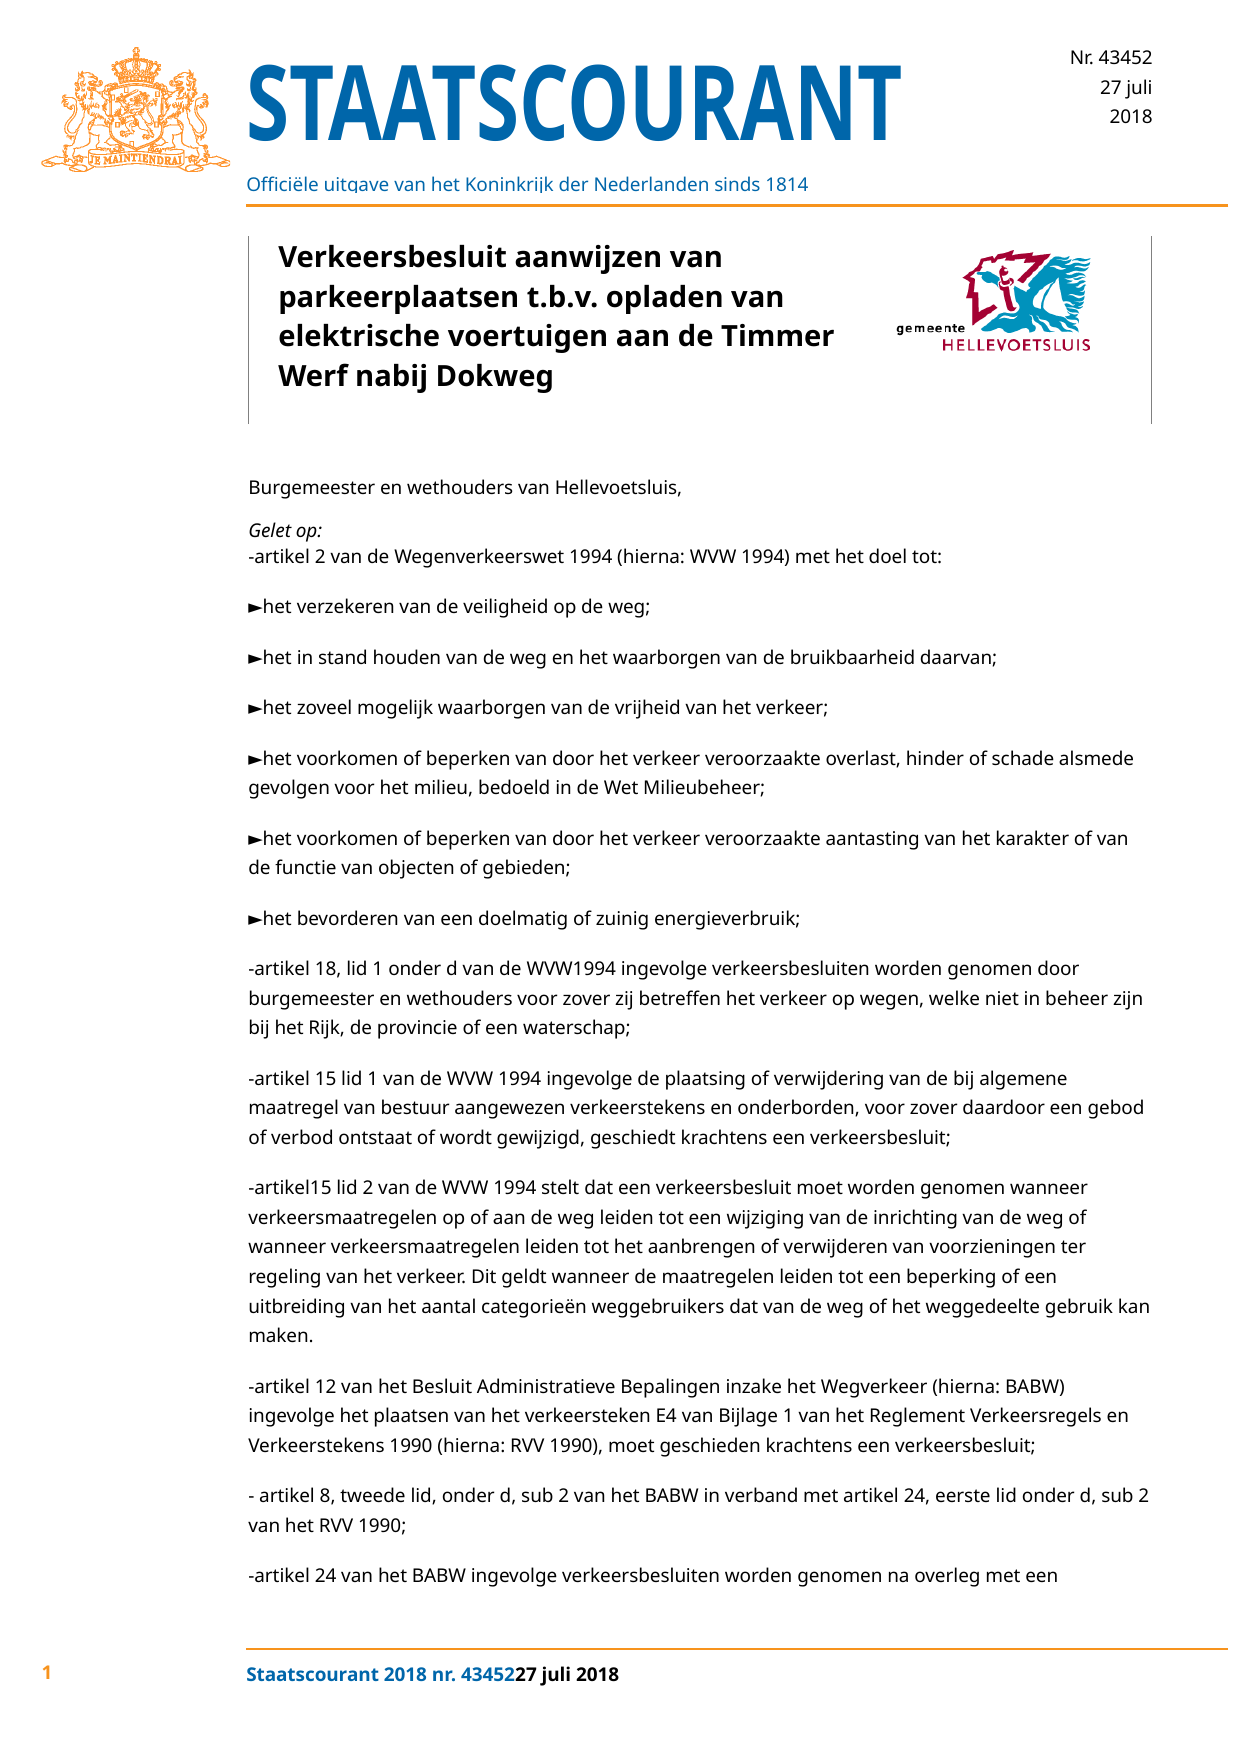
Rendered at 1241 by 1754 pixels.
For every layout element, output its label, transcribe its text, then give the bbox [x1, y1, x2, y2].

picture [41, 47, 231, 172]
table_header Verkeersbesluit aanwijzen van parkeerplaatsen t.b.v. opladen van elektrische voertuigen aan de Timmer Werf nabij Dokweg [249, 236, 850, 424]
text Gelet op: [248, 517, 1152, 543]
text ►het zoveel mogelijk waarborgen van de vrijheid van het verkeer; [248, 694, 1152, 720]
text Burgemeester en wethouders van Hellevoetsluis, [248, 474, 1152, 500]
text ►het bevorderen van een doelmatig of zuinig energieverbruik; [248, 905, 1152, 931]
text - artikel 8, tweede lid, onder d, sub 2 van het BABW in verband met artikel 24, eerste lid onder d, sub 2 van het RVV 1990; [248, 1482, 1152, 1538]
text -artikel 18, lid 1 onder d van de WVW1994 ingevolge verkeersbesluiten worden genomen door burgemeester en wethouders voor zover zij betreffen het verkeer op wegen, welke niet in beheer zijn bij het Rijk, de provincie of een waterschap; [248, 955, 1152, 1040]
table_header [850, 236, 1151, 424]
text -artikel 15 lid 1 van de WVW 1994 ingevolge de plaatsing of verwijdering van de bij algemene maatregel van bestuur aangewezen verkeerstekens en onderborden, voor zover daardoor een gebod of verbod ontstaat of wordt gewijzigd, geschiedt krachtens een verkeersbesluit; [248, 1065, 1152, 1150]
text ►het voorkomen of beperken van door het verkeer veroorzaakte overlast, hinder of schade alsmede gevolgen voor het milieu, bedoeld in de Wet Milieubeheer; [248, 745, 1152, 800]
text ►het in stand houden van de weg en het waarborgen van de bruikbaarheid daarvan; [248, 644, 1152, 670]
text -artikel 2 van de Wegenverkeerswet 1994 (hierna: WVW 1994) met het doel tot: [248, 543, 1152, 569]
text -artikel 12 van het Besluit Administratieve Bepalingen inzake het Wegverkeer (hierna: BABW) ingevolge het plaatsen van het verkeersteken E4 van Bijlage 1 van het Reglement Verkeersregels en Verkeerstekens 1990 (hierna: RVV 1990), moet geschieden krachtens een verkeersbesluit; [248, 1373, 1152, 1458]
text ►het verzekeren van de veiligheid op de weg; [248, 594, 1152, 619]
text -artikel15 lid 2 van de WVW 1994 stelt dat een verkeersbesluit moet worden genomen wanneer verkeersmaatregelen op of aan de weg leiden tot een wijziging van de inrichting van de weg of wanneer verkeersmaatregelen leiden tot het aanbrengen of verwijderen van voorzieningen ter regeling van het verkeer. Dit geldt wanneer de maatregelen leiden tot een beperking of een uitbreiding van het aantal categorieën weggebruikers dat van de weg of het weggedeelte gebruik kan maken. [248, 1174, 1152, 1348]
text ►het voorkomen of beperken van door het verkeer veroorzaakte aantasting van het karakter of van de functie van objecten of gebieden; [248, 825, 1152, 880]
picture [882, 236, 1119, 374]
text -artikel 24 van het BABW ingevolge verkeersbesluiten worden genomen na overleg met een [248, 1562, 1152, 1588]
